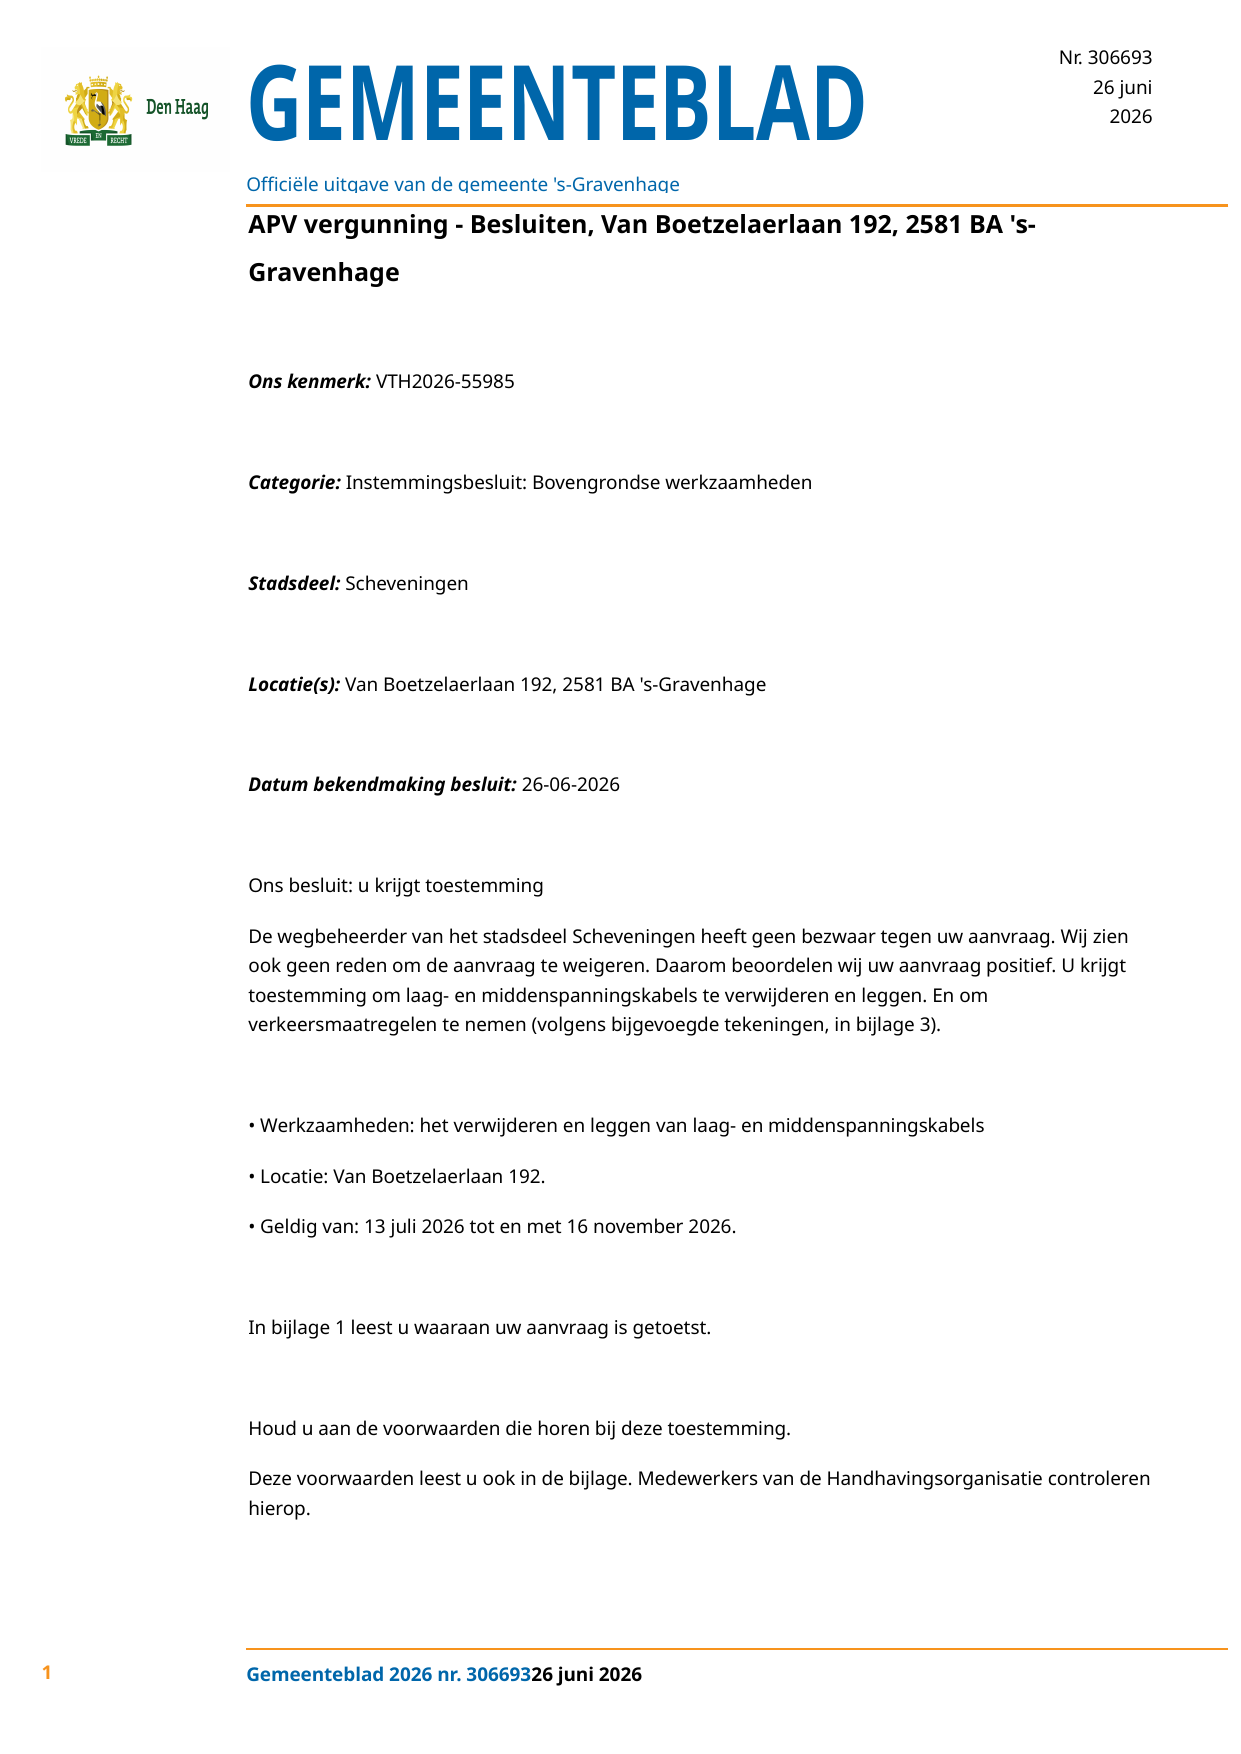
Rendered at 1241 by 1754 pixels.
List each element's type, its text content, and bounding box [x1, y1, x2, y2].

text APV vergunning - Besluiten, Van Boetzelaerlaan 192, 2581 BA 's-Gravenhage [248, 207, 1152, 288]
text Locatie(s): Van Boetzelaerlaan 192, 2581 BA 's-Gravenhage [248, 671, 1152, 697]
text Ons kenmerk: VTH2026-55985 [248, 368, 1152, 394]
text • Geldig van: 13 juli 2026 tot en met 16 november 2026. [248, 1213, 1152, 1239]
text • Locatie: Van Boetzelaerlaan 192. [248, 1163, 1152, 1189]
text Categorie: Instemmingsbesluit: Bovengrondse werkzaamheden [248, 469, 1152, 495]
text Stadsdeel: Scheveningen [248, 570, 1152, 596]
text Datum bekendmaking besluit: 26-06-2026 [248, 772, 1152, 797]
picture [41, 47, 231, 172]
text In bijlage 1 leest u waaraan uw aanvraag is getoetst. [248, 1314, 1152, 1340]
text • Werkzaamheden: het verwijderen en leggen van laag- en middenspanningskabels [248, 1112, 1152, 1138]
text Deze voorwaarden leest u ook in de bijlage. Medewerkers van de Handhavingsorganisatie controleren hierop. [248, 1465, 1152, 1521]
text De wegbeheerder van het stadsdeel Scheveningen heeft geen bezwaar tegen uw aanvraag. Wij zien ook geen reden om de aanvraag te weigeren. Daarom beoordelen wij uw aanvraag positief. U krijgt toestemming om laag- en middenspanningskabels te verwijderen en leggen. En om verkeersmaatregelen te nemen (volgens bijgevoegde tekeningen, in bijlage 3). [248, 923, 1152, 1037]
text Houd u aan de voorwaarden die horen bij deze toestemming. [248, 1415, 1152, 1441]
text Ons besluit: u krijgt toestemming [248, 872, 1152, 898]
